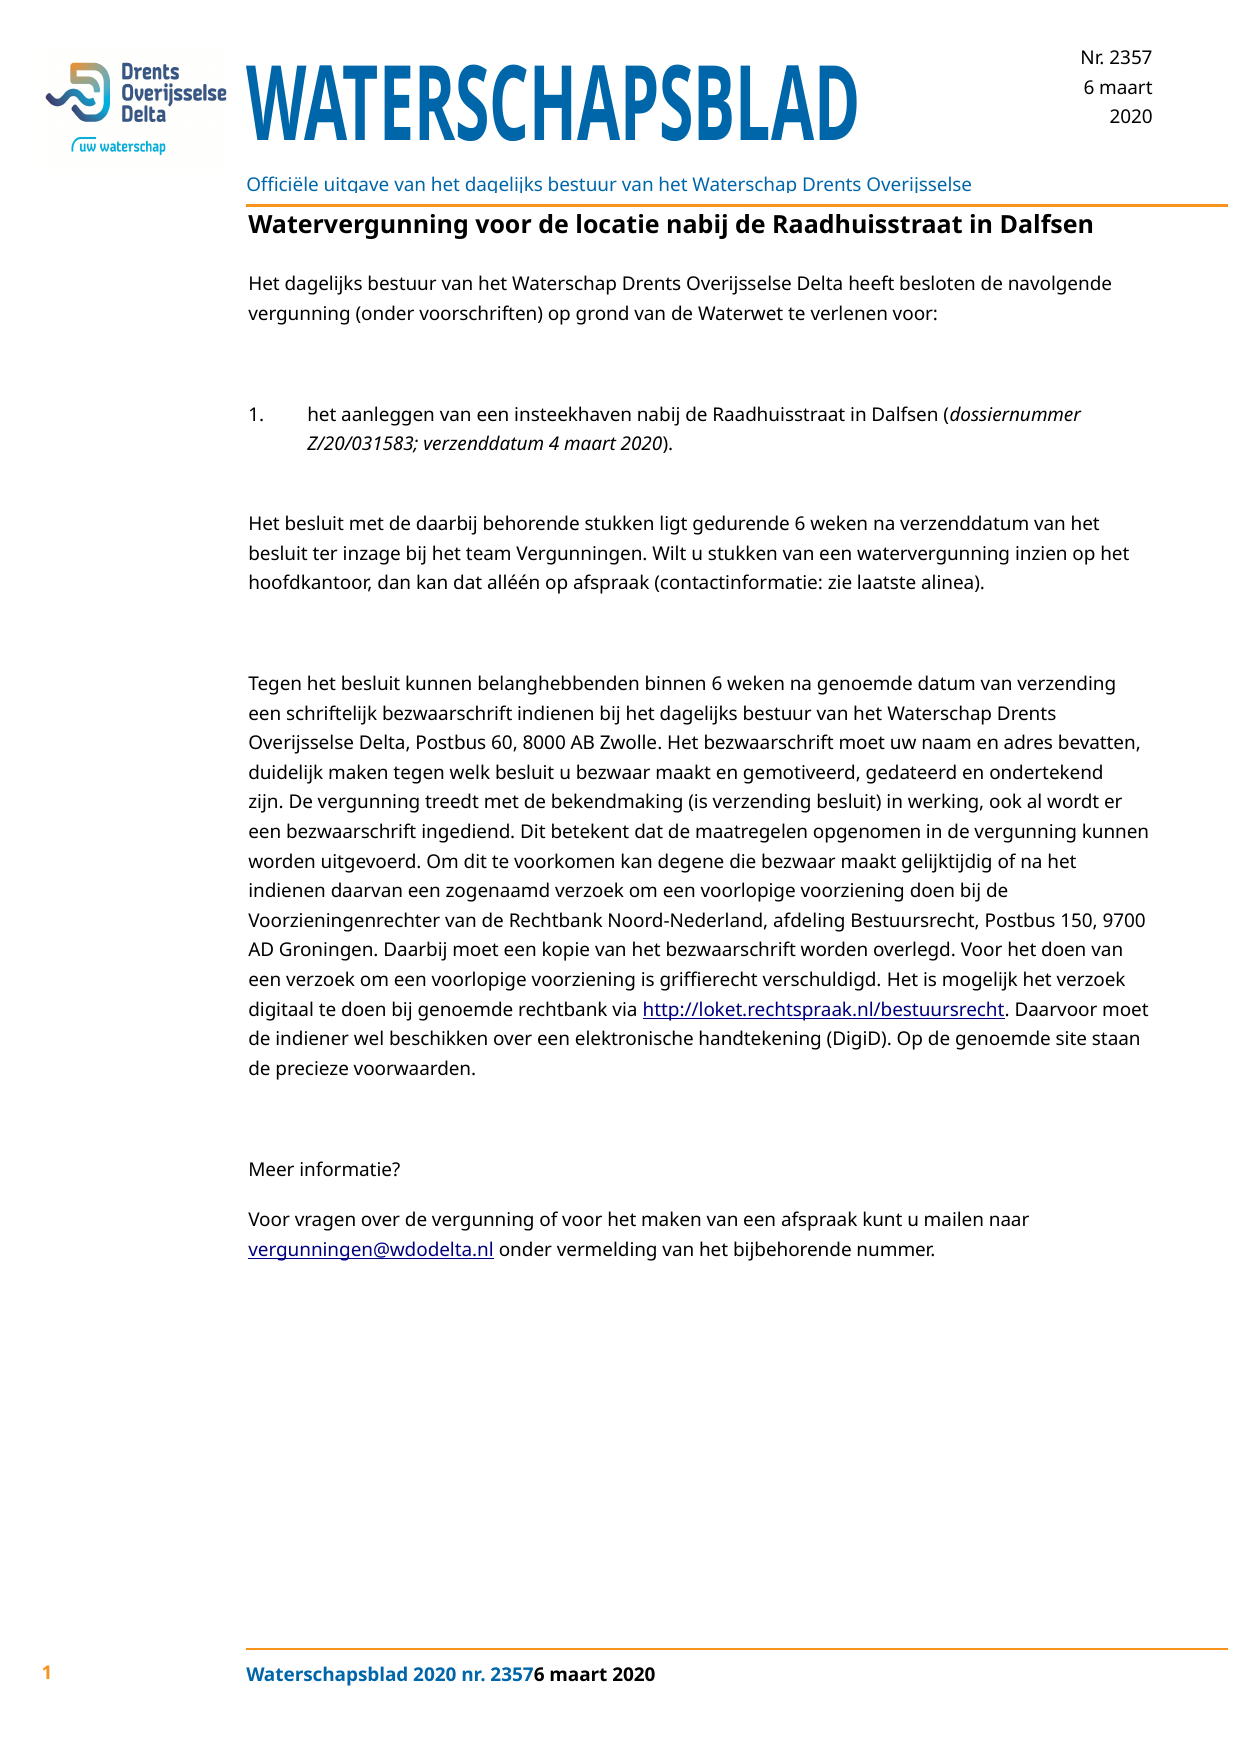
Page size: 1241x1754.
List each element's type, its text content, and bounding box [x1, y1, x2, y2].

list het aanleggen van een insteekhaven nabij de Raadhuisstraat in Dalfsen (dossiernummer Z/20/031583; verzenddatum 4 maart 2020). [248, 401, 1152, 456]
text Watervergunning voor de locatie nabij de Raadhuisstraat in Dalfsen [248, 207, 1152, 241]
picture [41, 47, 231, 172]
text Het dagelijks bestuur van het Waterschap Drents Overijsselse Delta heeft besloten de navolgende vergunning (onder voorschriften) op grond van de Waterwet te verlenen voor: [248, 270, 1152, 326]
text Voor vragen over de vergunning of voor het maken van een afspraak kunt u mailen naar vergunningen@wdodelta.nl onder vermelding van het bijbehorende nummer. [248, 1206, 1152, 1261]
text Het besluit met de daarbij behorende stukken ligt gedurende 6 weken na verzenddatum van het besluit ter inzage bij het team Vergunningen. Wilt u stukken van een watervergunning inzien op het hoofdkantoor, dan kan dat alléén op afspraak (contactinformatie: zie laatste alinea). [248, 510, 1152, 595]
text Meer informatie? [248, 1156, 1152, 1181]
text Tegen het besluit kunnen belanghebbenden binnen 6 weken na genoemde datum van verzending een schriftelijk bezwaarschrift indienen bij het dagelijks bestuur van het Waterschap Drents Overijsselse Delta, Postbus 60, 8000 AB Zwolle. Het bezwaarschrift moet uw naam en adres bevatten, duidelijk maken tegen welk besluit u bezwaar maakt en gemotiveerd, gedateerd en ondertekend zijn. De vergunning treedt met de bekendmaking (is verzending besluit) in werking, ook al wordt er een bezwaarschrift ingediend. Dit betekent dat de maatregelen opgenomen in de vergunning kunnen worden uitgevoerd. Om dit te voorkomen kan degene die bezwaar maakt gelijktijdig of na het indienen daarvan een zogenaamd verzoek om een voorlopige voorziening doen bij de Voorzieningenrechter van de Rechtbank Noord-Nederland, afdeling Bestuursrecht, Postbus 150, 9700 AD Groningen. Daarbij moet een kopie van het bezwaarschrift worden overlegd. Voor het doen van een verzoek om een voorlopige voorziening is griffierecht verschuldigd. Het is mogelijk het verzoek digitaal te doen bij genoemde rechtbank via http://loket.rechtspraak.nl/bestuursrecht. Daarvoor moet de indiener wel beschikken over een elektronische handtekening (DigiD). Op de genoemde site staan de precieze voorwaarden. [248, 670, 1152, 1081]
